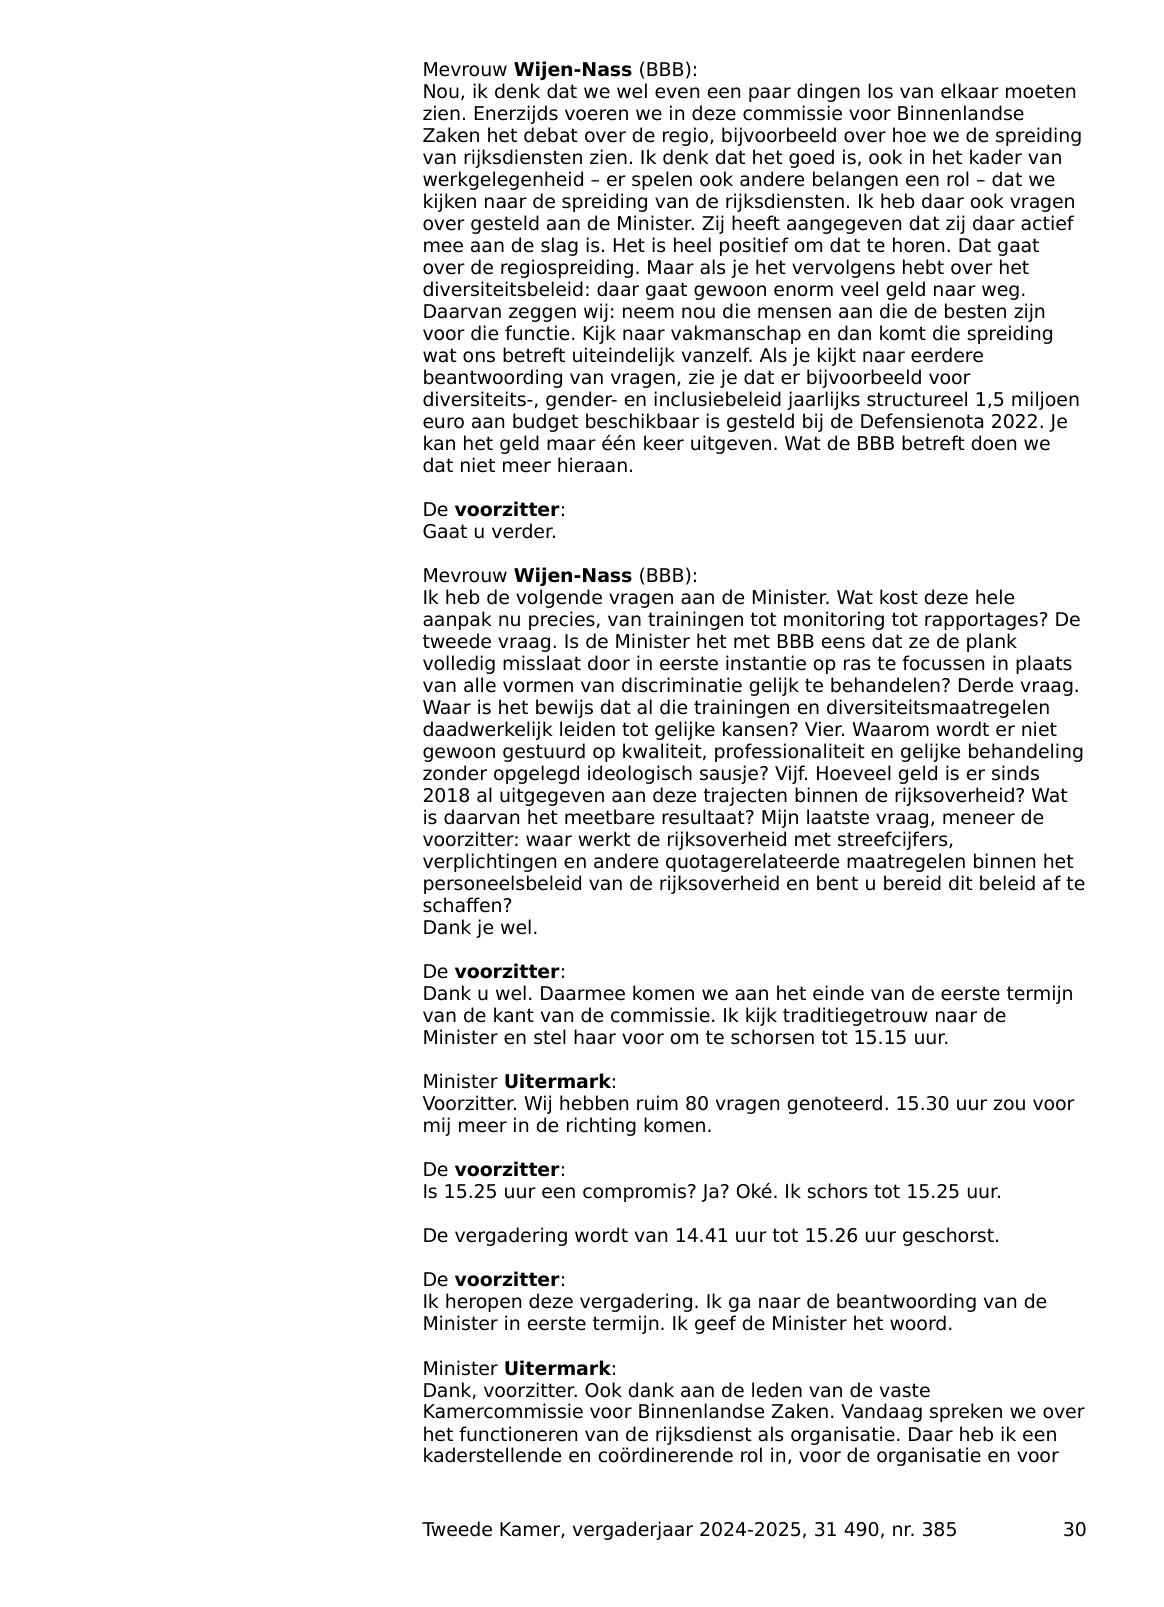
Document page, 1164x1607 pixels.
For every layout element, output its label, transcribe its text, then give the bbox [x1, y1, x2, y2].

text Minister Uitermark: [422, 1357, 1087, 1379]
text Ik heropen deze vergadering. Ik ga naar de beantwoording van de Minister in eerste termijn. Ik geef de Minister het woord. [422, 1291, 1087, 1335]
text Dank u wel. Daarmee komen we aan het einde van de eerste termijn van de kant van de commissie. Ik kijk traditiegetrouw naar de Minister en stel haar voor om te schorsen tot 15.15 uur. [422, 983, 1087, 1049]
text Mevrouw Wijen-Nass (BBB): [422, 565, 1087, 587]
text De voorzitter: [422, 1159, 1087, 1181]
text Nou, ik denk dat we wel even een paar dingen los van elkaar moeten zien. Enerzijds voeren we in deze commissie voor Binnenlandse Zaken het debat over de regio, bijvoorbeeld over hoe we de spreiding van rijksdiensten zien. Ik denk dat het goed is, ook in het kader van werkgelegenheid – er spelen ook andere belangen een rol – dat we kijken naar de spreiding van de rijksdiensten. Ik heb daar ook vragen over gesteld aan de Minister. Zij heeft aangegeven dat zij daar actief mee aan de slag is. Het is heel positief om dat te horen. Dat gaat over de regiospreiding. Maar als je het vervolgens hebt over het diversiteitsbeleid: daar gaat gewoon enorm veel geld naar weg. Daarvan zeggen wij: neem nou die mensen aan die de besten zijn voor die functie. Kijk naar vakmanschap en dan komt die spreiding wat ons betreft uiteindelijk vanzelf. Als je kijkt naar eerdere beantwoording van vragen, zie je dat er bijvoorbeeld voor diversiteits-, gender- en inclusiebeleid jaarlijks structureel 1,5 miljoen euro aan budget beschikbaar is gesteld bij de Defensienota 2022. Je kan het geld maar één keer uitgeven. Wat de BBB betreft doen we dat niet meer hieraan. [422, 81, 1087, 477]
text Is 15.25 uur een compromis? Ja? Oké. Ik schors tot 15.25 uur. [422, 1181, 1087, 1203]
text Voorzitter. Wij hebben ruim 80 vragen genoteerd. 15.30 uur zou voor mij meer in de richting komen. [422, 1093, 1087, 1137]
text Gaat u verder. [422, 521, 1087, 543]
text Mevrouw Wijen-Nass (BBB): [422, 59, 1087, 81]
text Dank je wel. [422, 917, 1087, 939]
text De voorzitter: [422, 1269, 1087, 1291]
text De vergadering wordt van 14.41 uur tot 15.26 uur geschorst. [422, 1225, 1087, 1247]
text Minister Uitermark: [422, 1071, 1087, 1093]
text Ik heb de volgende vragen aan de Minister. Wat kost deze hele aanpak nu precies, van trainingen tot monitoring tot rapportages? De tweede vraag. Is de Minister het met BBB eens dat ze de plank volledig misslaat door in eerste instantie op ras te focussen in plaats van alle vormen van discriminatie gelijk te behandelen? Derde vraag. Waar is het bewijs dat al die trainingen en diversiteitsmaatregelen daadwerkelijk leiden tot gelijke kansen? Vier. Waarom wordt er niet gewoon gestuurd op kwaliteit, professionaliteit en gelijke behandeling zonder opgelegd ideologisch sausje? Vijf. Hoeveel geld is er sinds 2018 al uitgegeven aan deze trajecten binnen de rijksoverheid? Wat is daarvan het meetbare resultaat? Mijn laatste vraag, meneer de voorzitter: waar werkt de rijksoverheid met streefcijfers, verplichtingen en andere quotagerelateerde maatregelen binnen het personeelsbeleid van de rijksoverheid en bent u bereid dit beleid af te schaffen? [422, 587, 1087, 917]
text De voorzitter: [422, 961, 1087, 983]
text De voorzitter: [422, 499, 1087, 521]
text Dank, voorzitter. Ook dank aan de leden van de vaste Kamercommissie voor Binnenlandse Zaken. Vandaag spreken we over het functioneren van de rijksdienst als organisatie. Daar heb ik een kaderstellende en coördinerende rol in, voor de organisatie en voor [422, 1379, 1087, 1467]
